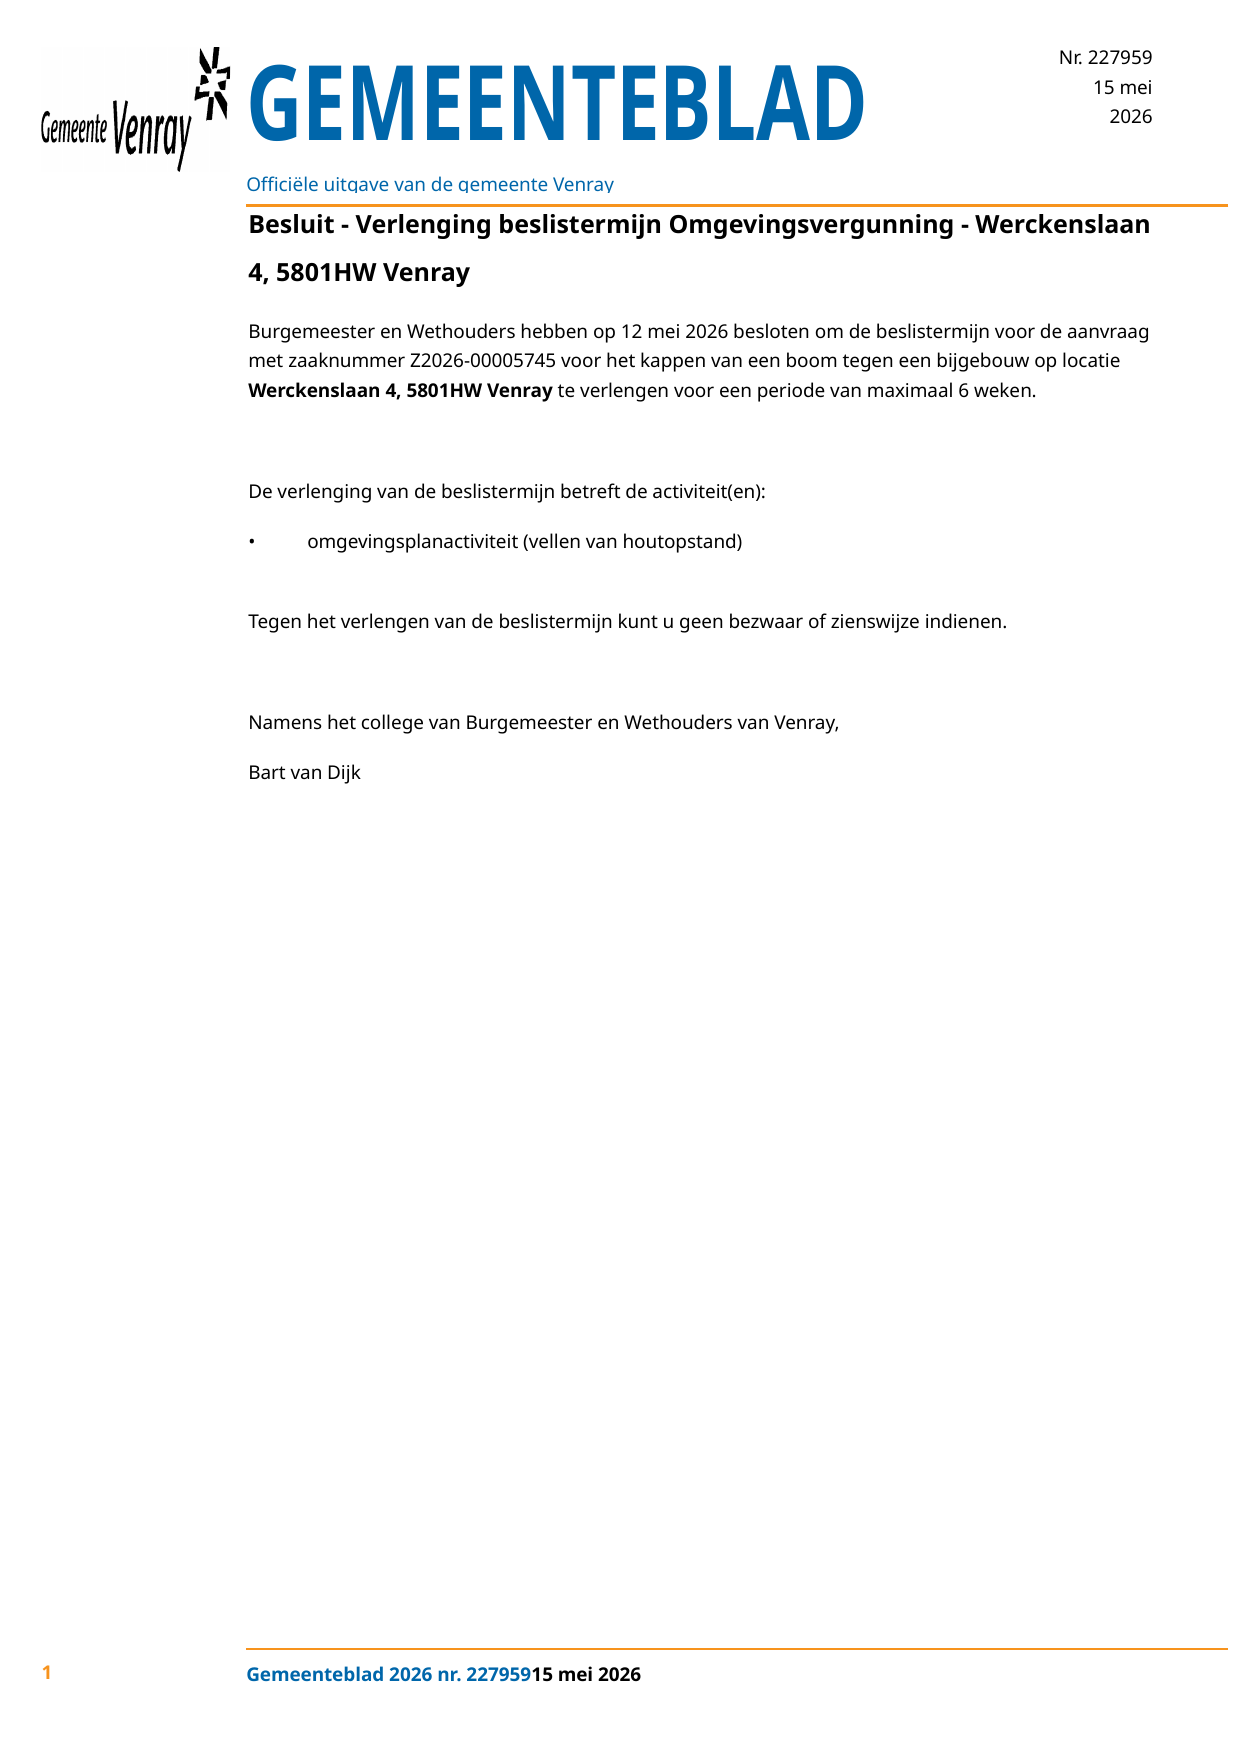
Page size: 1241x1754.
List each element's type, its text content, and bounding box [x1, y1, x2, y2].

list omgevingsplanactiviteit (vellen van houtopstand) [248, 528, 1152, 554]
picture [41, 47, 231, 172]
text Tegen het verlengen van de beslistermijn kunt u geen bezwaar of zienswijze indienen. [248, 608, 1152, 634]
text Bart van Dijk [248, 759, 1152, 785]
text Besluit - Verlenging beslistermijn Omgevingsvergunning - Werckenslaan 4, 5801HW Venray [248, 207, 1152, 288]
text De verlenging van de beslistermijn betreft de activiteit(en): [248, 478, 1152, 504]
text Namens het college van Burgemeester en Wethouders van Venray, [248, 709, 1152, 735]
text Burgemeester en Wethouders hebben op 12 mei 2026 besloten om de beslistermijn voor de aanvraag met zaaknummer Z2026-00005745 voor het kappen van een boom tegen een bijgebouw op locatie Werckenslaan 4, 5801HW Venray te verlengen voor een periode van maximaal 6 weken. [248, 318, 1152, 403]
